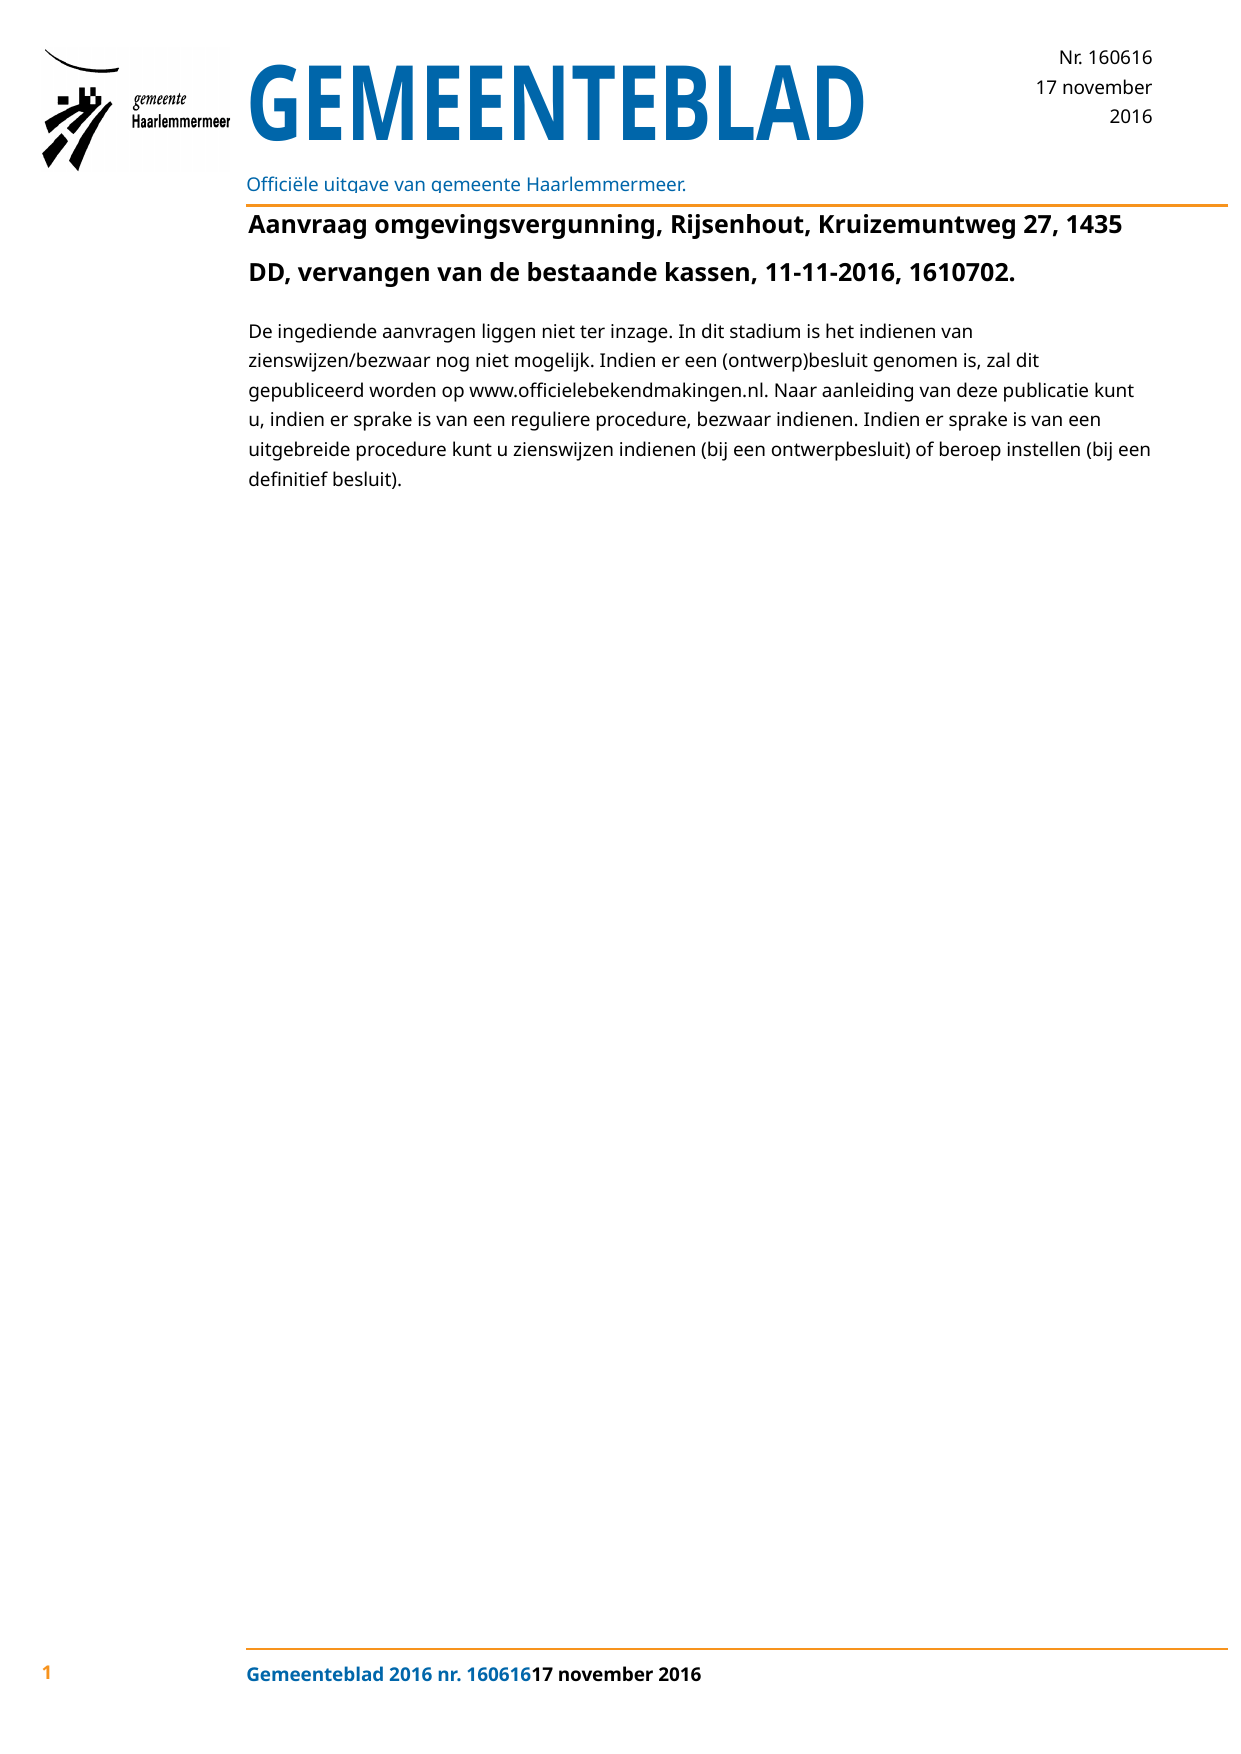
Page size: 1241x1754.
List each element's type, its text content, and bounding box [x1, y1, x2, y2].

text De ingediende aanvragen liggen niet ter inzage. In dit stadium is het indienen van zienswijzen/bezwaar nog niet mogelijk. Indien er een (ontwerp)besluit genomen is, zal dit gepubliceerd worden op www.officielebekendmakingen.nl. Naar aanleiding van deze publicatie kunt u, indien er sprake is van een reguliere procedure, bezwaar indienen. Indien er sprake is van een uitgebreide procedure kunt u zienswijzen indienen (bij een ontwerpbesluit) of beroep instellen (bij een definitief besluit). [248, 318, 1152, 492]
picture [41, 47, 231, 172]
text Aanvraag omgevingsvergunning, Rijsenhout, Kruizemuntweg 27, 1435 DD, vervangen van de bestaande kassen, 11-11-2016, 1610702. [248, 207, 1152, 288]
